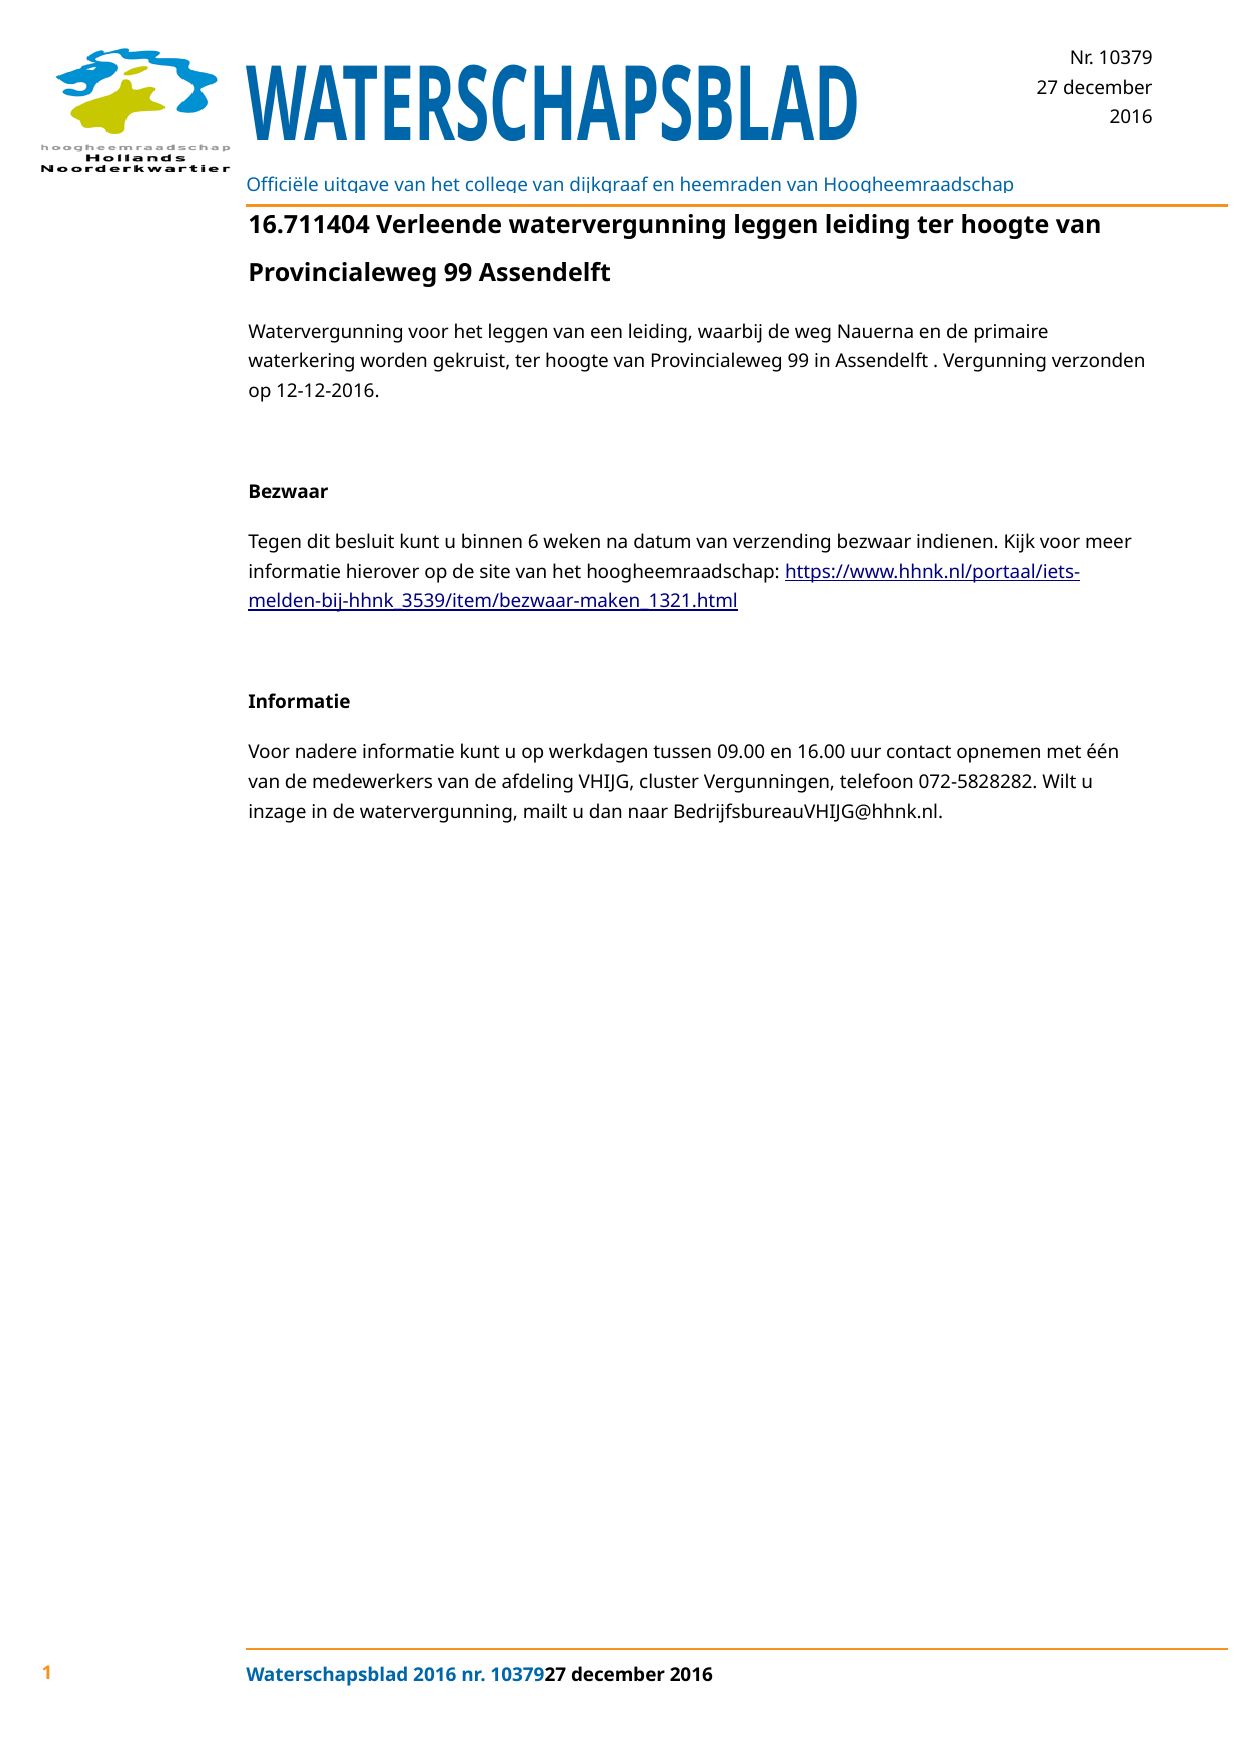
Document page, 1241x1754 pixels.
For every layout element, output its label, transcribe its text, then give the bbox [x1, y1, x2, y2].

text 16.711404 Verleende watervergunning leggen leiding ter hoogte van Provincialeweg 99 Assendelft [248, 207, 1152, 288]
text Voor nadere informatie kunt u op werkdagen tussen 09.00 en 16.00 uur contact opnemen met één van de medewerkers van de afdeling VHIJG, cluster Vergunningen, telefoon 072-5828282. Wilt u inzage in de watervergunning, mailt u dan naar BedrijfsbureauVHIJG@hhnk.nl. [248, 739, 1152, 824]
text Watervergunning voor het leggen van een leiding, waarbij de weg Nauerna en de primaire waterkering worden gekruist, ter hoogte van Provincialeweg 99 in Assendelft . Vergunning verzonden op 12-12-2016. [248, 318, 1152, 403]
text Bezwaar [248, 478, 1152, 504]
text Informatie [248, 688, 1152, 714]
text Tegen dit besluit kunt u binnen 6 weken na datum van verzending bezwaar indienen. Kijk voor meer informatie hierover op de site van het hoogheemraadschap: https://www.hhnk.nl/portaal/iets-melden-bij-hhnk_3539/item/bezwaar-maken_1321.html [248, 528, 1152, 613]
picture [41, 47, 231, 172]
